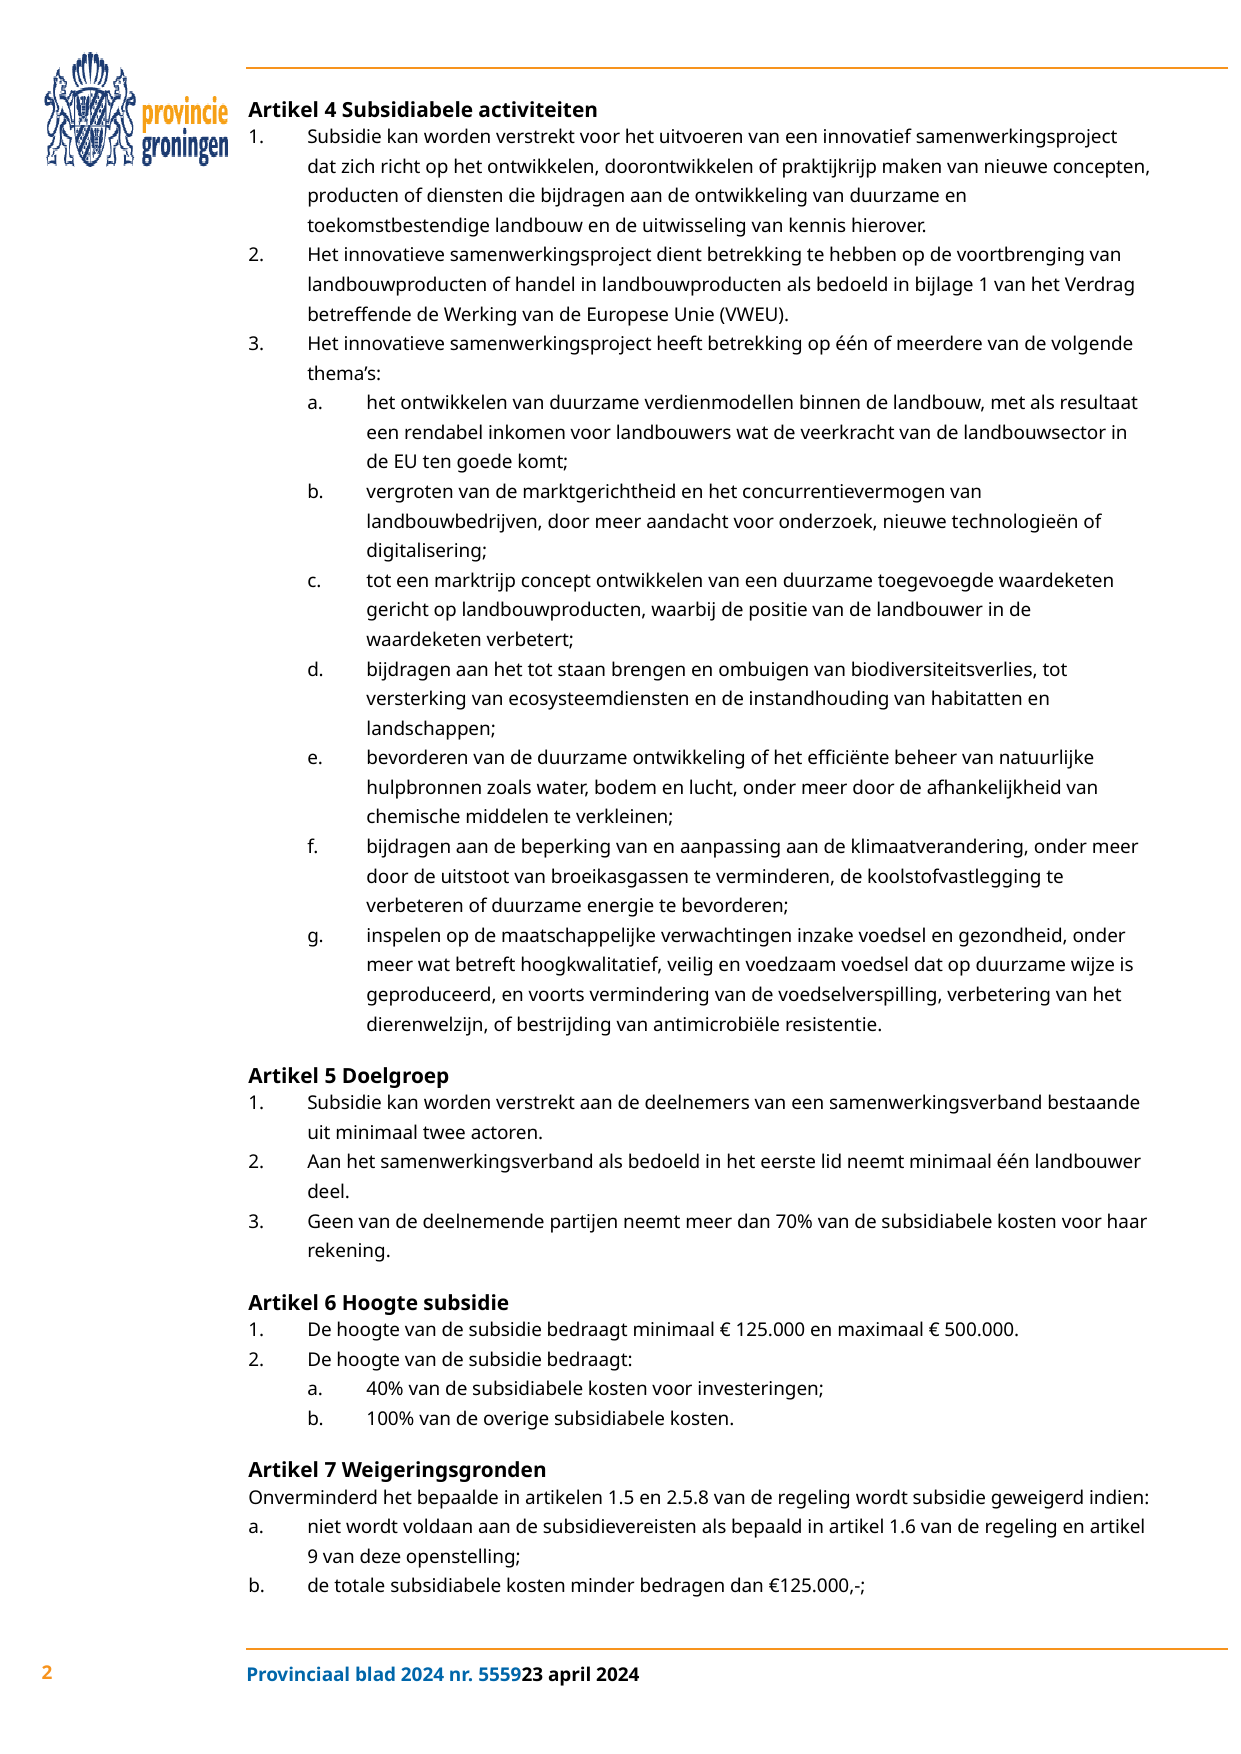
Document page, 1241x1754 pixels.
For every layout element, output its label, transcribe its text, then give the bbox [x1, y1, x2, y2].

list het ontwikkelen van duurzame verdienmodellen binnen de landbouw, met als resultaat een rendabel inkomen voor landbouwers wat de veerkracht van de landbouwsector in de EU ten goede komt; [307, 389, 1152, 474]
text Artikel 6 Hoogte subsidie [248, 1288, 1152, 1316]
list Aan het samenwerkingsverband als bedoeld in het eerste lid neemt minimaal één landbouwer deel. [248, 1149, 1152, 1204]
list 100% van de overige subsidiabele kosten. [307, 1405, 1152, 1431]
list tot een marktrijp concept ontwikkelen van een duurzame toegevoegde waardeketen gericht op landbouwproducten, waarbij de positie van de landbouwer in de waardeketen verbetert; [307, 567, 1152, 652]
text Artikel 7 Weigeringsgronden [248, 1456, 1152, 1484]
text Artikel 4 Subsidiabele activiteiten [248, 95, 1152, 123]
list Subsidie kan worden verstrekt aan de deelnemers van een samenwerkingsverband bestaande uit minimaal twee actoren. [248, 1089, 1152, 1145]
list Geen van de deelnemende partijen neemt meer dan 70% van de subsidiabele kosten voor haar rekening. [248, 1208, 1152, 1263]
list De hoogte van de subsidie bedraagt: [248, 1346, 1152, 1372]
list Het innovatieve samenwerkingsproject dient betrekking te hebben op de voortbrenging van landbouwproducten of handel in landbouwproducten als bedoeld in bijlage 1 van het Verdrag betreffende de Werking van de Europese Unie (VWEU). [248, 242, 1152, 326]
list bijdragen aan de beperking van en aanpassing aan de klimaatverandering, onder meer door de uitstoot van broeikasgassen te verminderen, de koolstofvastlegging te verbeteren of duurzame energie te bevorderen; [307, 833, 1152, 918]
list vergroten van de marktgerichtheid en het concurrentievermogen van landbouwbedrijven, door meer aandacht voor onderzoek, nieuwe technologieën of digitalisering; [307, 478, 1152, 563]
list de totale subsidiabele kosten minder bedragen dan €125.000,-; [248, 1573, 1152, 1598]
text Artikel 5 Doelgroep [248, 1061, 1152, 1089]
list 40% van de subsidiabele kosten voor investeringen; [307, 1376, 1152, 1401]
list inspelen op de maatschappelijke verwachtingen inzake voedsel en gezondheid, onder meer wat betreft hoogkwalitatief, veilig en voedzaam voedsel dat op duurzame wijze is geproduceerd, en voorts vermindering van de voedselverspilling, verbetering van het dierenwelzijn, of bestrijding van antimicrobiële resistentie. [307, 922, 1152, 1036]
list niet wordt voldaan aan de subsidievereisten als bepaald in artikel 1.6 van de regeling en artikel 9 van deze openstelling; [248, 1513, 1152, 1569]
list Subsidie kan worden verstrekt voor het uitvoeren van een innovatief samenwerkingsproject dat zich richt op het ontwikkelen, doorontwikkelen of praktijkrijp maken van nieuwe concepten, producten of diensten die bijdragen aan de ontwikkeling van duurzame en toekomstbestendige landbouw en de uitwisseling van kennis hierover. [248, 123, 1152, 238]
list De hoogte van de subsidie bedraagt minimaal € 125.000 en maximaal € 500.000. [248, 1316, 1152, 1342]
list bijdragen aan het tot staan brengen en ombuigen van biodiversiteitsverlies, tot versterking van ecosysteemdiensten en de instandhouding van habitatten en landschappen; [307, 656, 1152, 741]
text Onverminderd het bepaalde in artikelen 1.5 en 2.5.8 van de regeling wordt subsidie geweigerd indien: [248, 1484, 1152, 1510]
picture [41, 47, 231, 172]
list bevorderen van de duurzame ontwikkeling of het efficiënte beheer van natuurlijke hulpbronnen zoals water, bodem en lucht, onder meer door de afhankelijkheid van chemische middelen te verkleinen; [307, 744, 1152, 829]
list Het innovatieve samenwerkingsproject heeft betrekking op één of meerdere van de volgende thema’s: [248, 330, 1152, 386]
